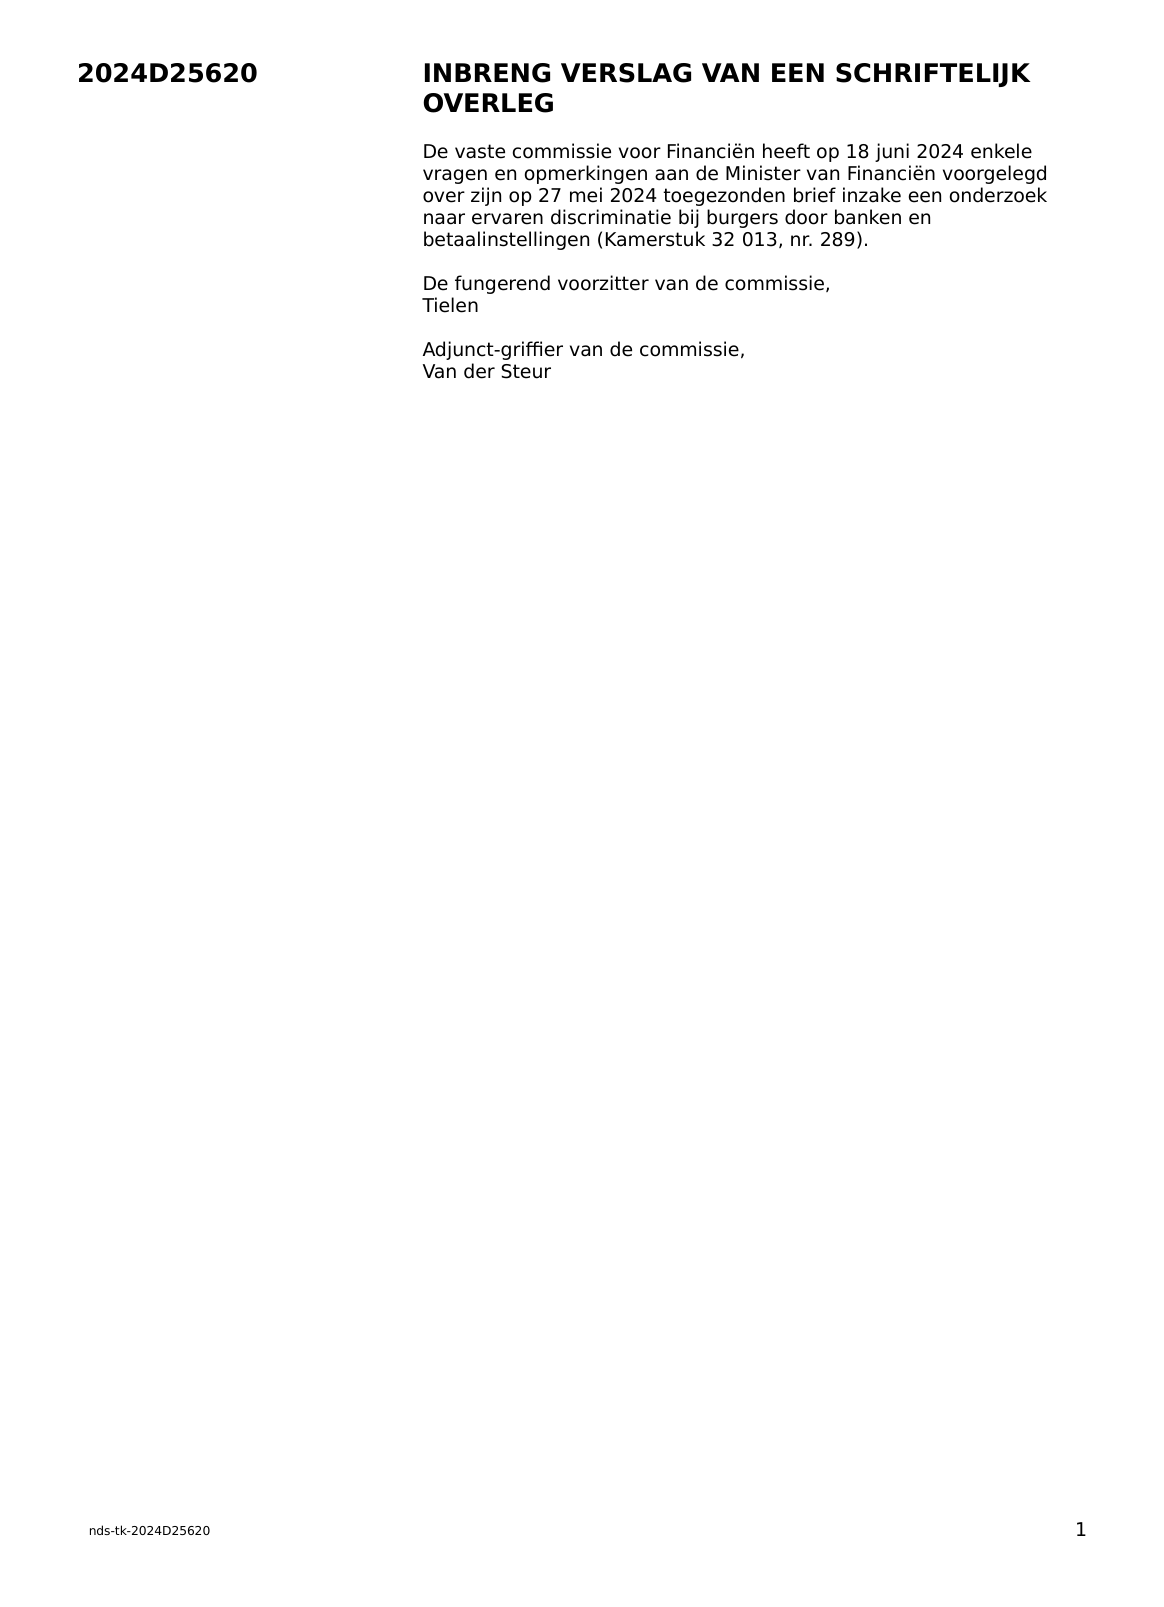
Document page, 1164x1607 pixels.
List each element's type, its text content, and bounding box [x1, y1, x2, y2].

text Van der Steur [422, 361, 1087, 383]
text De vaste commissie voor Financiën heeft op 18 juni 2024 enkele vragen en opmerkingen aan de Minister van Financiën voorgelegd over zijn op 27 mei 2024 toegezonden brief inzake een onderzoek naar ervaren discriminatie bij burgers door banken en betaalinstellingen (Kamerstuk 32 013, nr. 289). [422, 141, 1087, 251]
text nds-tk-2024D25620 [88, 1524, 323, 1538]
text Adjunct-griffier van de commissie, [422, 339, 1087, 361]
text De fungerend voorzitter van de commissie, [422, 273, 1087, 295]
text Tielen [422, 295, 1087, 317]
text 2024D25620 INBRENG VERSLAG VAN EEN SCHRIFTELIJK OVERLEG [77, 59, 1087, 118]
